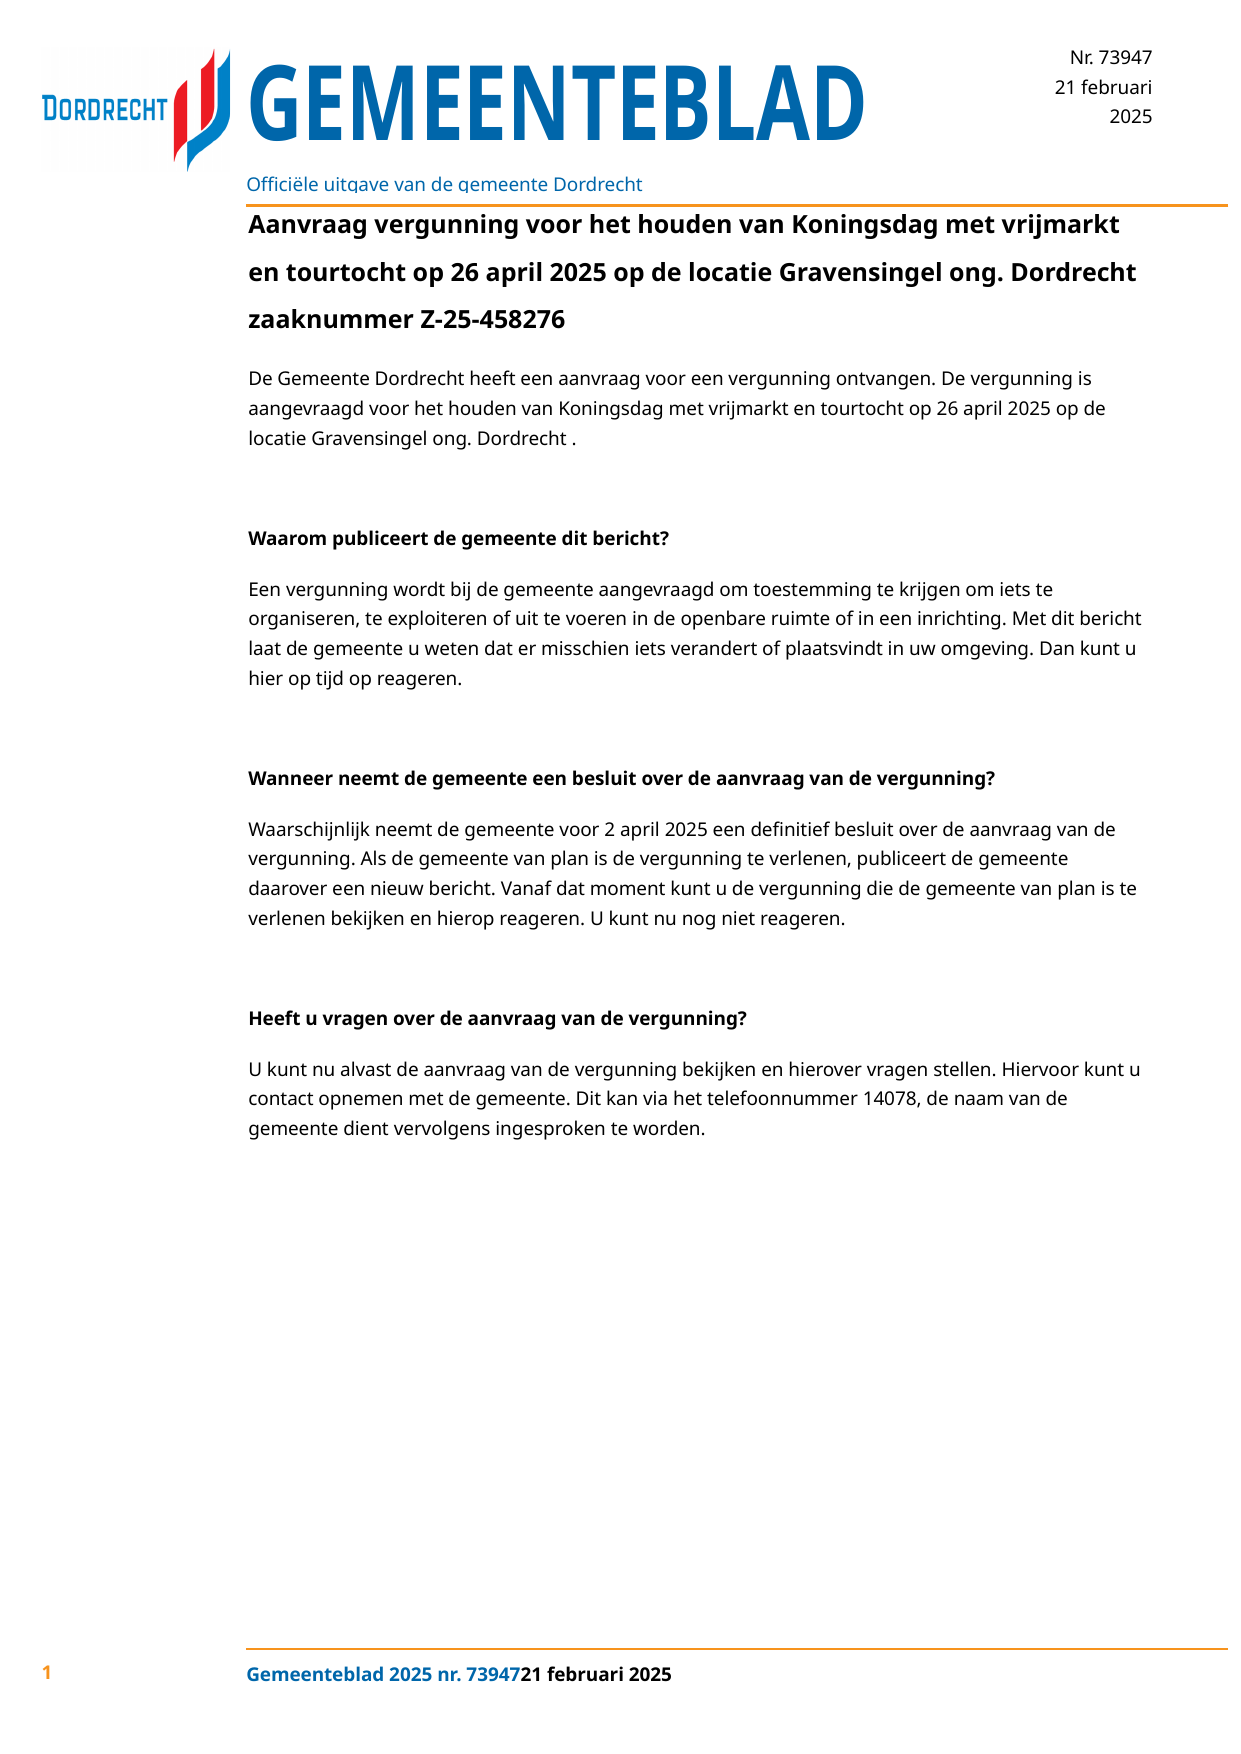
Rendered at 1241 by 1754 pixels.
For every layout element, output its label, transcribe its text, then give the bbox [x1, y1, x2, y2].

text Wanneer neemt de gemeente een besluit over de aanvraag van de vergunning? [248, 766, 1152, 791]
text U kunt nu alvast de aanvraag van de vergunning bekijken en hierover vragen stellen. Hiervoor kunt u contact opnemen met de gemeente. Dit kan via het telefoonnummer 14078, de naam van de gemeente dient vervolgens ingesproken te worden. [248, 1056, 1152, 1141]
text Aanvraag vergunning voor het houden van Koningsdag met vrijmarkt en tourtocht op 26 april 2025 op de locatie Gravensingel ong. Dordrecht zaaknummer Z-25-458276 [248, 207, 1152, 336]
text Waarom publiceert de gemeente dit bericht? [248, 526, 1152, 551]
text De Gemeente Dordrecht heeft een aanvraag voor een vergunning ontvangen. De vergunning is aangevraagd voor het houden van Koningsdag met vrijmarkt en tourtocht op 26 april 2025 op de locatie Gravensingel ong. Dordrecht . [248, 366, 1152, 450]
text Waarschijnlijk neemt de gemeente voor 2 april 2025 een definitief besluit over de aanvraag van de vergunning. Als de gemeente van plan is de vergunning te verlenen, publiceert de gemeente daarover een nieuw bericht. Vanaf dat moment kunt u de vergunning die de gemeente van plan is te verlenen bekijken en hierop reageren. U kunt nu nog niet reageren. [248, 816, 1152, 930]
text Een vergunning wordt bij de gemeente aangevraagd om toestemming te krijgen om iets te organiseren, te exploiteren of uit te voeren in de openbare ruimte of in een inrichting. Met dit bericht laat de gemeente u weten dat er misschien iets verandert of plaatsvindt in uw omgeving. Dan kunt u hier op tijd op reageren. [248, 576, 1152, 690]
text Heeft u vragen over de aanvraag van de vergunning? [248, 1006, 1152, 1031]
picture [41, 47, 231, 172]
